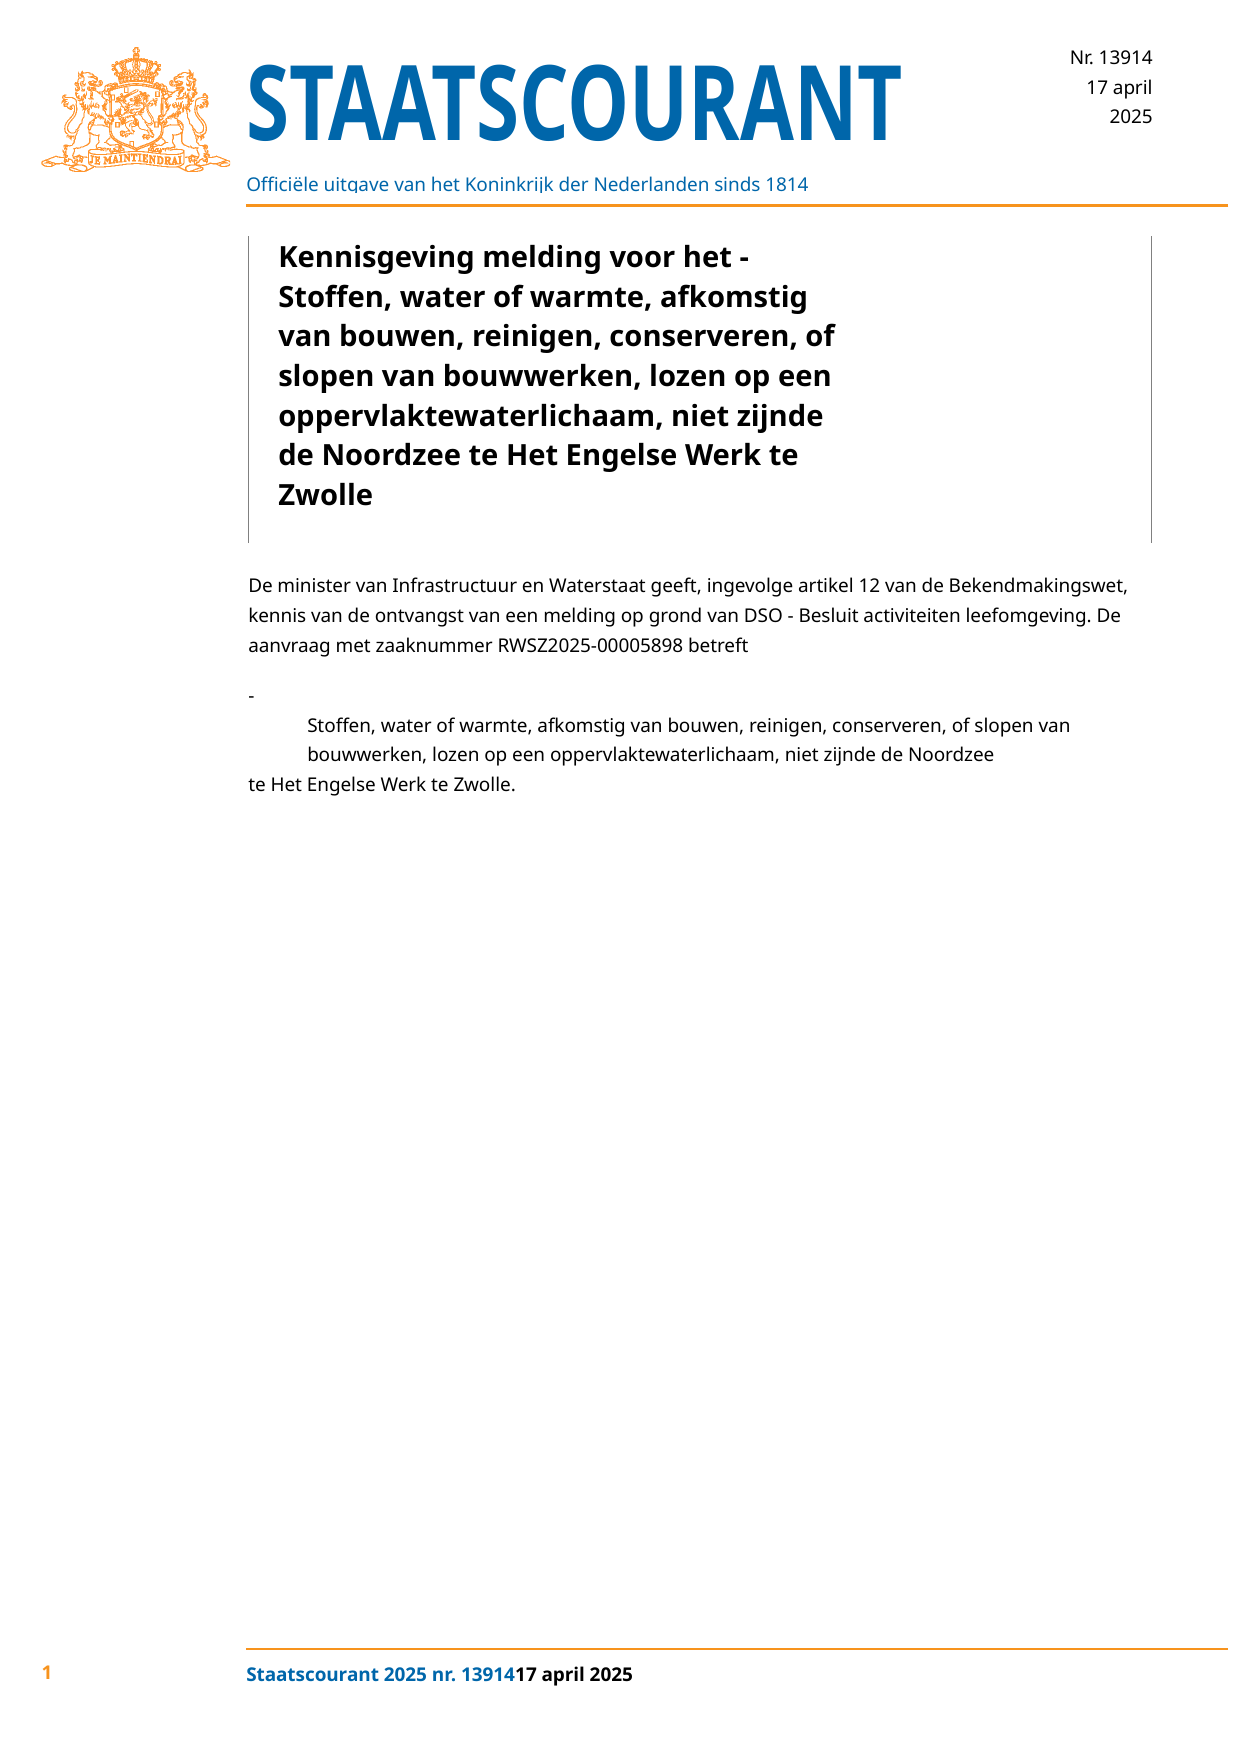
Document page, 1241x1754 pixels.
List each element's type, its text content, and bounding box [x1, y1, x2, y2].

table_header [1090, 236, 1151, 413]
table_header Kennisgeving melding voor het -Stoffen, water of warmte, afkomstig van bouwen, reinigen, conserveren, of slopen van bouwwerken, lozen op een oppervlaktewaterlichaam, niet zijnde de Noordzee te Het Engelse Werk te Zwolle [249, 236, 850, 543]
text De minister van Infrastructuur en Waterstaat geeft, ingevolge artikel 12 van de Bekendmakingswet, kennis van de ontvangst van een melding op grond van DSO - Besluit activiteiten leefomgeving. De aanvraag met zaaknummer RWSZ2025-00005898 betreft [248, 573, 1152, 658]
text te Het Engelse Werk te Zwolle. [248, 771, 1152, 797]
table_header [850, 236, 912, 413]
list Stoffen, water of warmte, afkomstig van bouwen, reinigen, conserveren, of slopen van bouwwerken, lozen op een oppervlaktewaterlichaam, niet zijnde de Noordzee [248, 712, 1152, 767]
picture [912, 236, 1090, 414]
table_header [850, 414, 1151, 543]
picture [41, 47, 231, 172]
